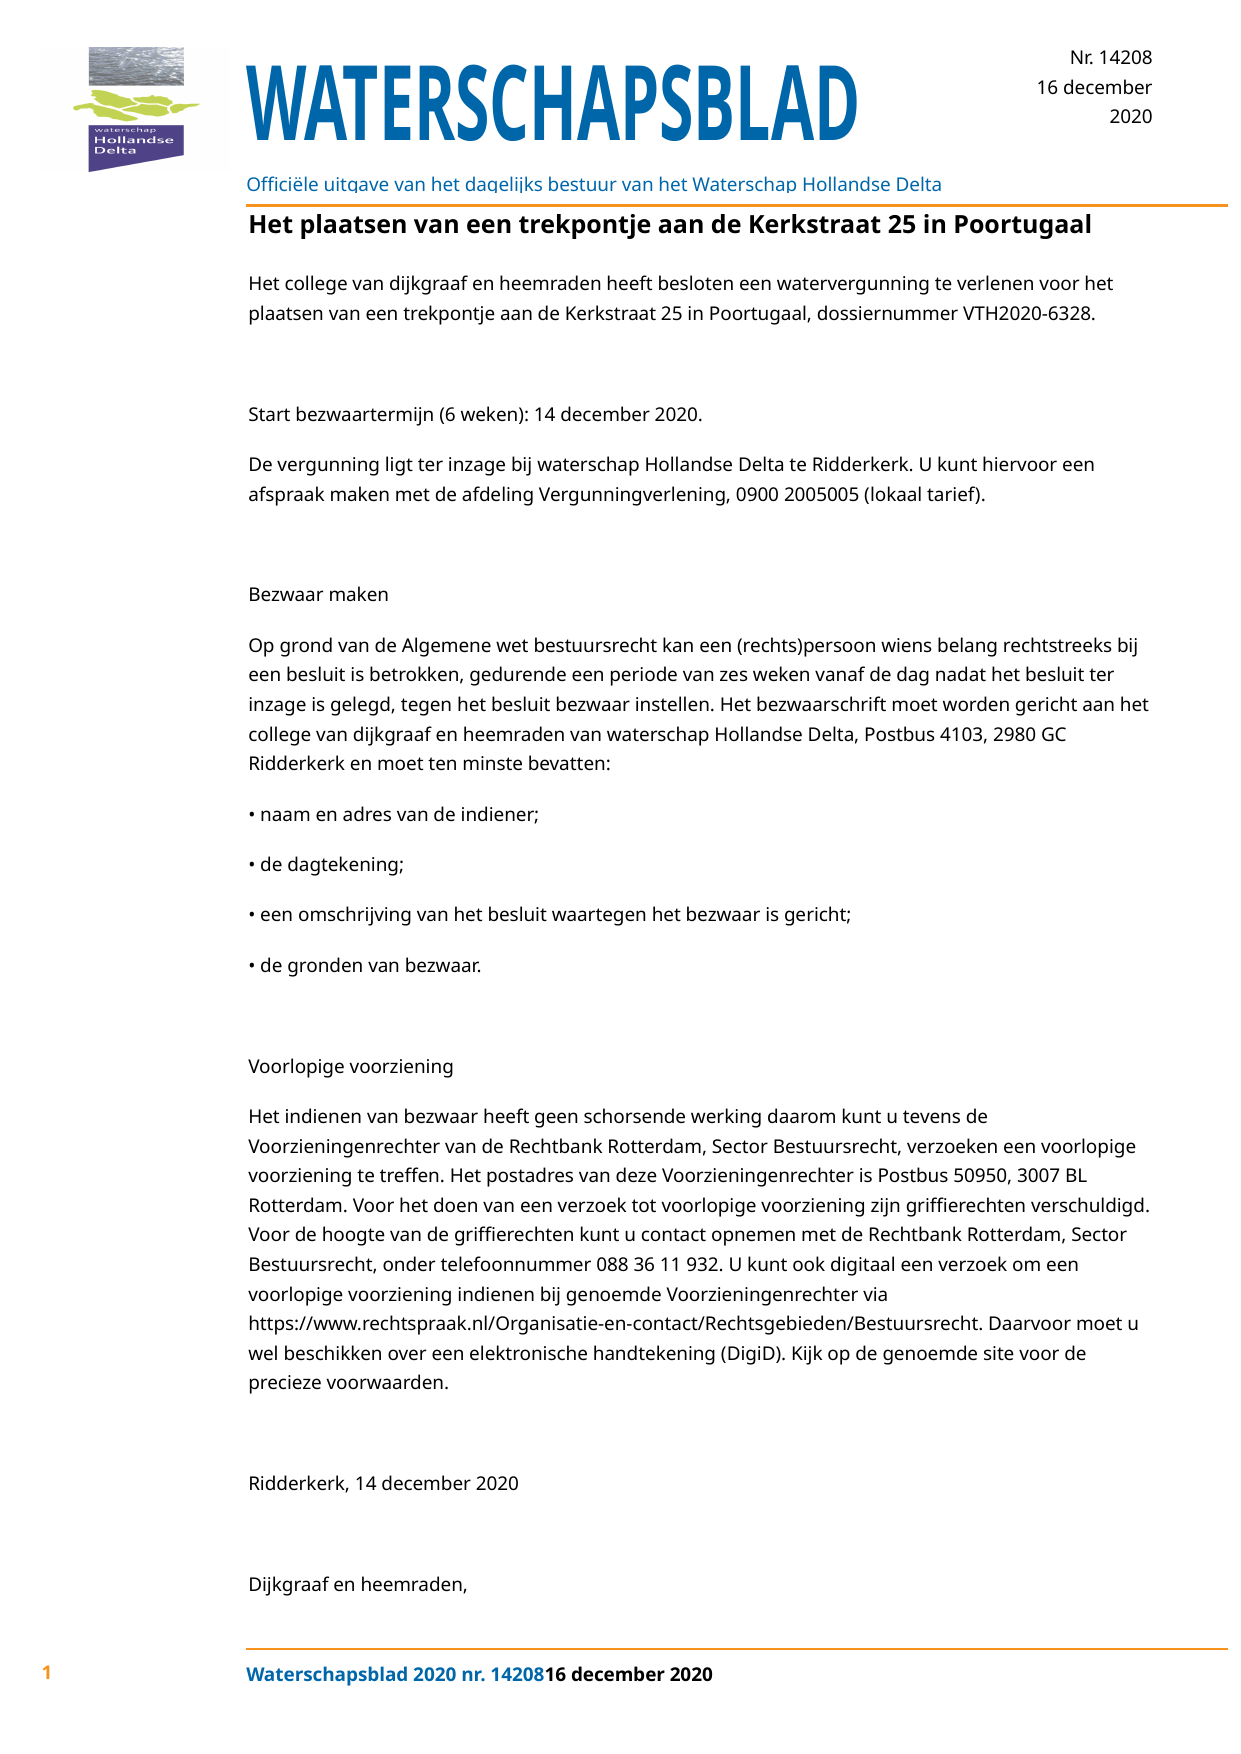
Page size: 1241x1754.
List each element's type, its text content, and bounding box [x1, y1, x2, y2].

text • de gronden van bezwaar. [248, 952, 1152, 978]
text Het plaatsen van een trekpontje aan de Kerkstraat 25 in Poortugaal [248, 207, 1152, 241]
text Het college van dijkgraaf en heemraden heeft besloten een watervergunning te verlenen voor het plaatsen van een trekpontje aan de Kerkstraat 25 in Poortugaal, dossiernummer VTH2020-6328. [248, 270, 1152, 326]
picture [41, 47, 231, 172]
text Het indienen van bezwaar heeft geen schorsende werking daarom kunt u tevens de Voorzieningenrechter van de Rechtbank Rotterdam, Sector Bestuursrecht, verzoeken een voorlopige voorziening te treffen. Het postadres van deze Voorzieningenrechter is Postbus 50950, 3007 BL Rotterdam. Voor het doen van een verzoek tot voorlopige voorziening zijn griffierechten verschuldigd. Voor de hoogte van de griffierechten kunt u contact opnemen met de Rechtbank Rotterdam, Sector Bestuursrecht, onder telefoonnummer 088 36 11 932. U kunt ook digitaal een verzoek om een voorlopige voorziening indienen bij genoemde Voorzieningenrechter via https://www.rechtspraak.nl/Organisatie-en-contact/Rechtsgebieden/Bestuursrecht. Daarvoor moet u wel beschikken over een elektronische handtekening (DigiD). Kijk op de genoemde site voor de precieze voorwaarden. [248, 1103, 1152, 1395]
text Bezwaar maken [248, 582, 1152, 607]
text Op grond van de Algemene wet bestuursrecht kan een (rechts)persoon wiens belang rechtstreeks bij een besluit is betrokken, gedurende een periode van zes weken vanaf de dag nadat het besluit ter inzage is gelegd, tegen het besluit bezwaar instellen. Het bezwaarschrift moet worden gericht aan het college van dijkgraaf en heemraden van waterschap Hollandse Delta, Postbus 4103, 2980 GC Ridderkerk en moet ten minste bevatten: [248, 632, 1152, 776]
text • naam en adres van de indiener; [248, 801, 1152, 826]
text De vergunning ligt ter inzage bij waterschap Hollandse Delta te Ridderkerk. U kunt hiervoor een afspraak maken met de afdeling Vergunningverlening, 0900 2005005 (lokaal tarief). [248, 451, 1152, 506]
text Voorlopige voorziening [248, 1053, 1152, 1078]
text Ridderkerk, 14 december 2020 [248, 1470, 1152, 1496]
text Dijkgraaf en heemraden, [248, 1571, 1152, 1597]
text • een omschrijving van het besluit waartegen het bezwaar is gericht; [248, 902, 1152, 927]
text Start bezwaartermijn (6 weken): 14 december 2020. [248, 401, 1152, 426]
text • de dagtekening; [248, 851, 1152, 877]
